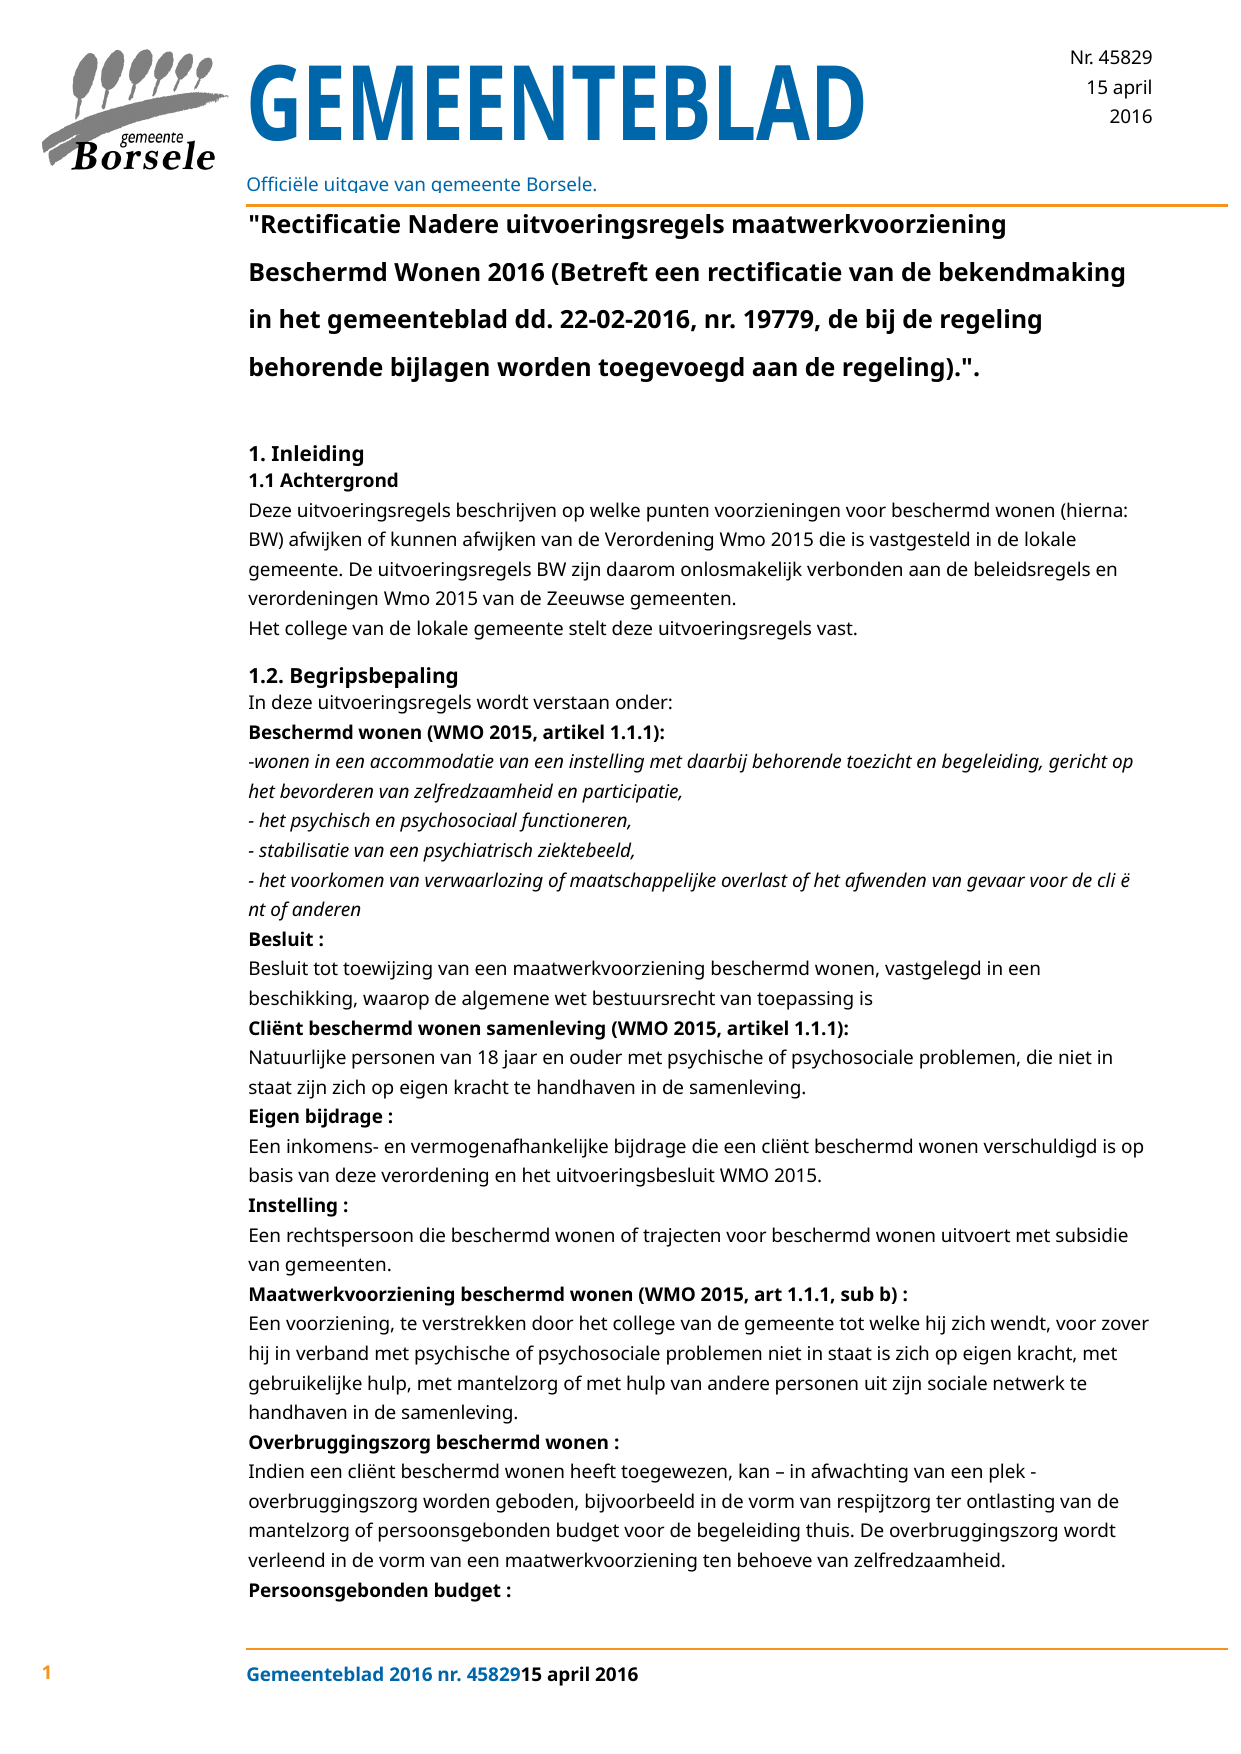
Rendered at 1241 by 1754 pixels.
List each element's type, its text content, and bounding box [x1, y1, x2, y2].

text Indien een cliënt beschermd wonen heeft toegewezen, kan – in afwachting van een plek - overbruggingszorg worden geboden, bijvoorbeeld in de vorm van respijtzorg ter ontlasting van de mantelzorg of persoonsgebonden budget voor de begeleiding thuis. De overbruggingszorg wordt verleend in de vorm van een maatwerkvoorziening ten behoeve van zelfredzaamheid. [248, 1458, 1152, 1573]
text Overbruggingszorg beschermd wonen : [248, 1429, 1152, 1454]
text Maatwerkvoorziening beschermd wonen (WMO 2015, art 1.1.1, sub b) : [248, 1281, 1152, 1307]
text Besluit tot toewijzing van een maatwerkvoorziening beschermd wonen, vastgelegd in een beschikking, waarop de algemene wet bestuursrecht van toepassing is [248, 956, 1152, 1011]
text Een rechtspersoon die beschermd wonen of trajecten voor beschermd wonen uitvoert met subsidie van gemeenten. [248, 1222, 1152, 1277]
text Een inkomens- en vermogenafhankelijke bijdrage die een cliënt beschermd wonen verschuldigd is op basis van deze verordening en het uitvoeringsbesluit WMO 2015. [248, 1133, 1152, 1188]
text Het college van de lokale gemeente stelt deze uitvoeringsregels vast. [248, 615, 1152, 641]
text Cliënt beschermd wonen samenleving (WMO 2015, artikel 1.1.1): [248, 1015, 1152, 1040]
text - het voorkomen van verwaarlozing of maatschappelijke overlast of het afwenden van gevaar voor de cli ë nt of anderen [248, 867, 1152, 922]
text 1.1 Achtergrond [248, 467, 1152, 493]
text "Rectificatie Nadere uitvoeringsregels maatwerkvoorziening Beschermd Wonen 2016 (Betreft een rectificatie van de bekendmaking in het gemeenteblad dd. 22-02-2016, nr. 19779, de bij de regeling behorende bijlagen worden toegevoegd aan de regeling).". [248, 207, 1152, 384]
text Deze uitvoeringsregels beschrijven op welke punten voorzieningen voor beschermd wonen (hierna: BW) afwijken of kunnen afwijken van de Verordening Wmo 2015 die is vastgesteld in de lokale gemeente. De uitvoeringsregels BW zijn daarom onlosmakelijk verbonden aan de beleidsregels en verordeningen Wmo 2015 van de Zeeuwse gemeenten. [248, 497, 1152, 611]
text Een voorziening, te verstrekken door het college van de gemeente tot welke hij zich wendt, voor zover hij in verband met psychische of psychosociale problemen niet in staat is zich op eigen kracht, met gebruikelijke hulp, met mantelzorg of met hulp van andere personen uit zijn sociale netwerk te handhaven in de samenleving. [248, 1311, 1152, 1425]
text Persoonsgebonden budget : [248, 1577, 1152, 1602]
text Eigen bijdrage : [248, 1103, 1152, 1129]
text Instelling : [248, 1192, 1152, 1218]
picture [41, 47, 231, 172]
text -wonen in een accommodatie van een instelling met daarbij behorende toezicht en begeleiding, gericht op het bevorderen van zelfredzaamheid en participatie, [248, 748, 1152, 804]
text - het psychisch en psychosociaal functioneren, [248, 808, 1152, 833]
text 1.2. Begripsbepaling [248, 661, 1152, 689]
text In deze uitvoeringsregels wordt verstaan onder: [248, 689, 1152, 715]
text Natuurlijke personen van 18 jaar en ouder met psychische of psychosociale problemen, die niet in staat zijn zich op eigen kracht te handhaven in de samenleving. [248, 1044, 1152, 1099]
text Besluit : [248, 926, 1152, 952]
text 1. Inleiding [248, 439, 1152, 467]
text - stabilisatie van een psychiatrisch ziektebeeld, [248, 837, 1152, 863]
text Beschermd wonen (WMO 2015, artikel 1.1.1): [248, 719, 1152, 744]
